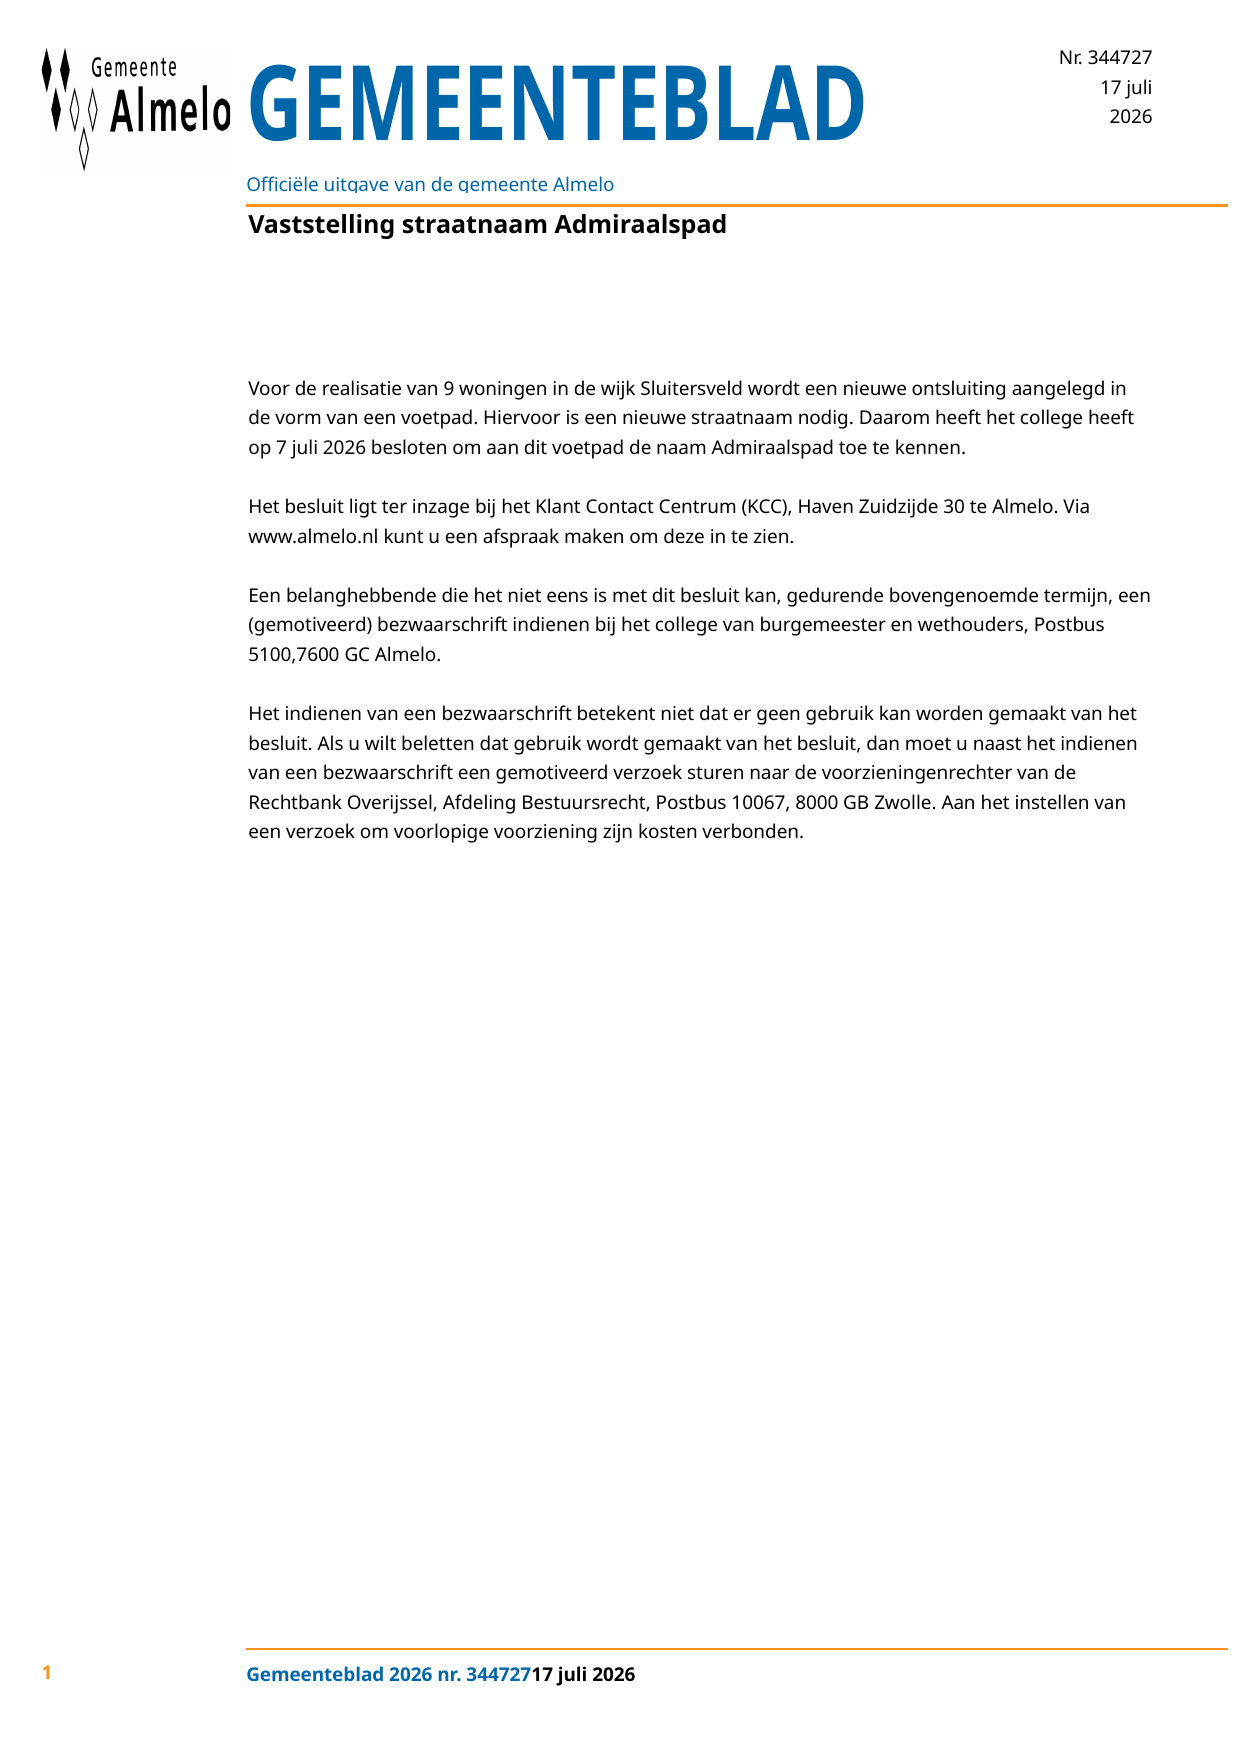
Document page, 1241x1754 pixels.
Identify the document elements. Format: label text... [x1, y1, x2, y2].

text Het besluit ligt ter inzage bij het Klant Contact Centrum (KCC), Haven Zuidzijde 30 te Almelo. Via www.almelo.nl kunt u een afspraak maken om deze in te zien. [248, 493, 1152, 548]
picture [41, 47, 231, 172]
text Het indienen van een bezwaarschrift betekent niet dat er geen gebruik kan worden gemaakt van het besluit. Als u wilt beletten dat gebruik wordt gemaakt van het besluit, dan moet u naast het indienen van een bezwaarschrift een gemotiveerd verzoek sturen naar de voorzieningenrechter van de Rechtbank Overijssel, Afdeling Bestuursrecht, Postbus 10067, 8000 GB Zwolle. Aan het instellen van een verzoek om voorlopige voorziening zijn kosten verbonden. [248, 700, 1152, 844]
text Een belanghebbende die het niet eens is met dit besluit kan, gedurende bovengenoemde termijn, een (gemotiveerd) bezwaarschrift indienen bij het college van burgemeester en wethouders, Postbus 5100,7600 GC Almelo. [248, 582, 1152, 667]
text Voor de realisatie van 9 woningen in de wijk Sluitersveld wordt een nieuwe ontsluiting aangelegd in de vorm van een voetpad. Hiervoor is een nieuwe straatnaam nodig. Daarom heeft het college heeft op 7 juli 2026 besloten om aan dit voetpad de naam Admiraalspad toe te kennen. [248, 375, 1152, 460]
text Vaststelling straatnaam Admiraalspad [248, 207, 1152, 241]
